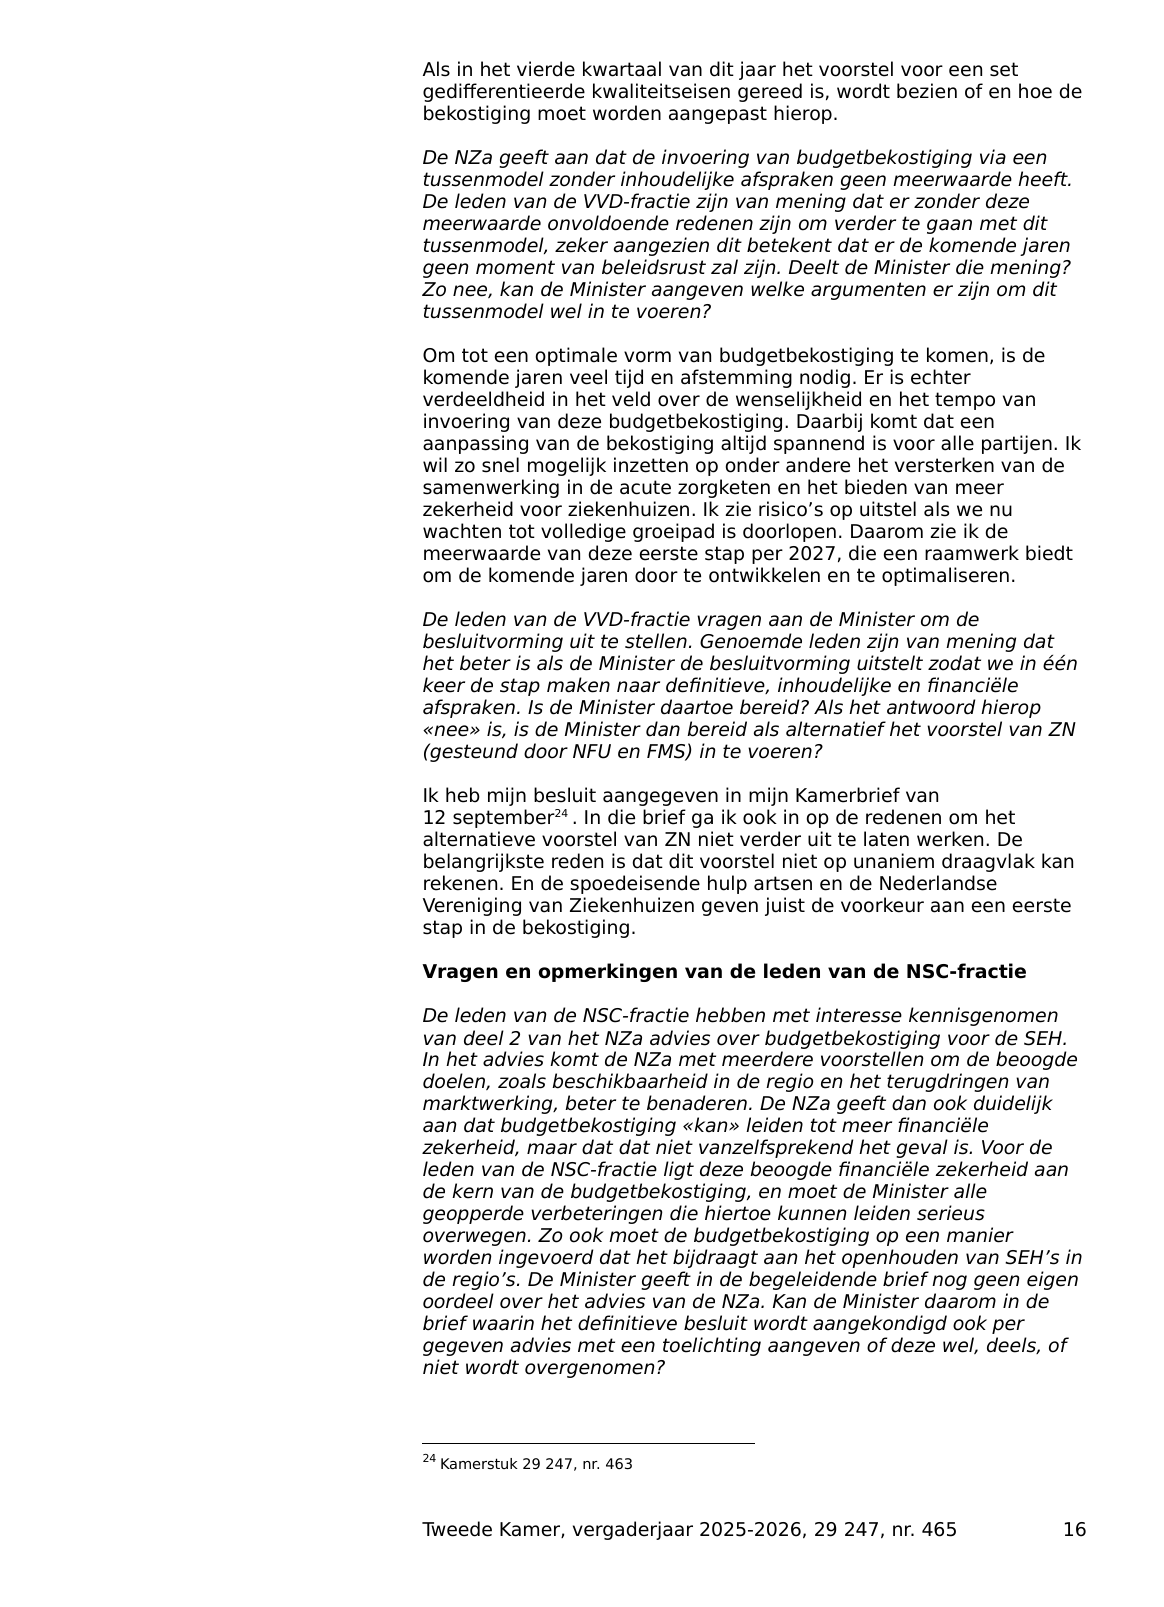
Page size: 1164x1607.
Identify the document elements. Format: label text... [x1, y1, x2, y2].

text Als in het vierde kwartaal van dit jaar het voorstel voor een set gedifferentieerde kwaliteitseisen gereed is, wordt bezien of en hoe de bekostiging moet worden aangepast hierop. [422, 59, 1087, 125]
text De NZa geeft aan dat de invoering van budgetbekostiging via een tussenmodel zonder inhoudelijke afspraken geen meerwaarde heeft. De leden van de VVD-fractie zijn van mening dat er zonder deze meerwaarde onvoldoende redenen zijn om verder te gaan met dit tussenmodel, zeker aangezien dit betekent dat er de komende jaren geen moment van beleidsrust zal zijn. Deelt de Minister die mening? Zo nee, kan de Minister aangeven welke argumenten er zijn om dit tussenmodel wel in te voeren? [422, 147, 1087, 323]
text De leden van de NSC-fractie hebben met interesse kennisgenomen van deel 2 van het NZa advies over budgetbekostiging voor de SEH. In het advies komt de NZa met meerdere voorstellen om de beoogde doelen, zoals beschikbaarheid in de regio en het terugdringen van marktwerking, beter te benaderen. De NZa geeft dan ook duidelijk aan dat budgetbekostiging «kan» leiden tot meer financiële zekerheid, maar dat dat niet vanzelfsprekend het geval is. Voor de leden van de NSC-fractie ligt deze beoogde financiële zekerheid aan de kern van de budgetbekostiging, en moet de Minister alle geopperde verbeteringen die hiertoe kunnen leiden serieus overwegen. Zo ook moet de budgetbekostiging op een manier worden ingevoerd dat het bijdraagt aan het openhouden van SEH’s in de regio’s. De Minister geeft in de begeleidende brief nog geen eigen oordeel over het advies van de NZa. Kan de Minister daarom in de brief waarin het definitieve besluit wordt aangekondigd ook per gegeven advies met een toelichting aangeven of deze wel, deels, of niet wordt overgenomen? [422, 1005, 1087, 1379]
text Ik heb mijn besluit aangegeven in mijn Kamerbrief van 12 september. In die brief ga ik ook in op de redenen om het alternatieve voorstel van ZN niet verder uit te laten werken. De belangrijkste reden is dat dit voorstel niet op unaniem draagvlak kan rekenen. En de spoedeisende hulp artsen en de Nederlandse Vereniging van Ziekenhuizen geven juist de voorkeur aan een eerste stap in de bekostiging. [422, 785, 1087, 939]
text De leden van de VVD-fractie vragen aan de Minister om de besluitvorming uit te stellen. Genoemde leden zijn van mening dat het beter is als de Minister de besluitvorming uitstelt zodat we in één keer de stap maken naar definitieve, inhoudelijke en financiële afspraken. Is de Minister daartoe bereid? Als het antwoord hierop «nee» is, is de Minister dan bereid als alternatief het voorstel van ZN (gesteund door NFU en FMS) in te voeren? [422, 609, 1087, 763]
text Kamerstuk 29 247, nr. 463 [422, 1452, 1087, 1474]
subtitle Vragen en opmerkingen van de leden van de NSC-fractie [422, 961, 1087, 983]
text Om tot een optimale vorm van budgetbekostiging te komen, is de komende jaren veel tijd en afstemming nodig. Er is echter verdeeldheid in het veld over de wenselijkheid en het tempo van invoering van deze budgetbekostiging. Daarbij komt dat een aanpassing van de bekostiging altijd spannend is voor alle partijen. Ik wil zo snel mogelijk inzetten op onder andere het versterken van de samenwerking in de acute zorgketen en het bieden van meer zekerheid voor ziekenhuizen. Ik zie risico’s op uitstel als we nu wachten tot volledige groeipad is doorlopen. Daarom zie ik de meerwaarde van deze eerste stap per 2027, die een raamwerk biedt om de komende jaren door te ontwikkelen en te optimaliseren. [422, 345, 1087, 587]
